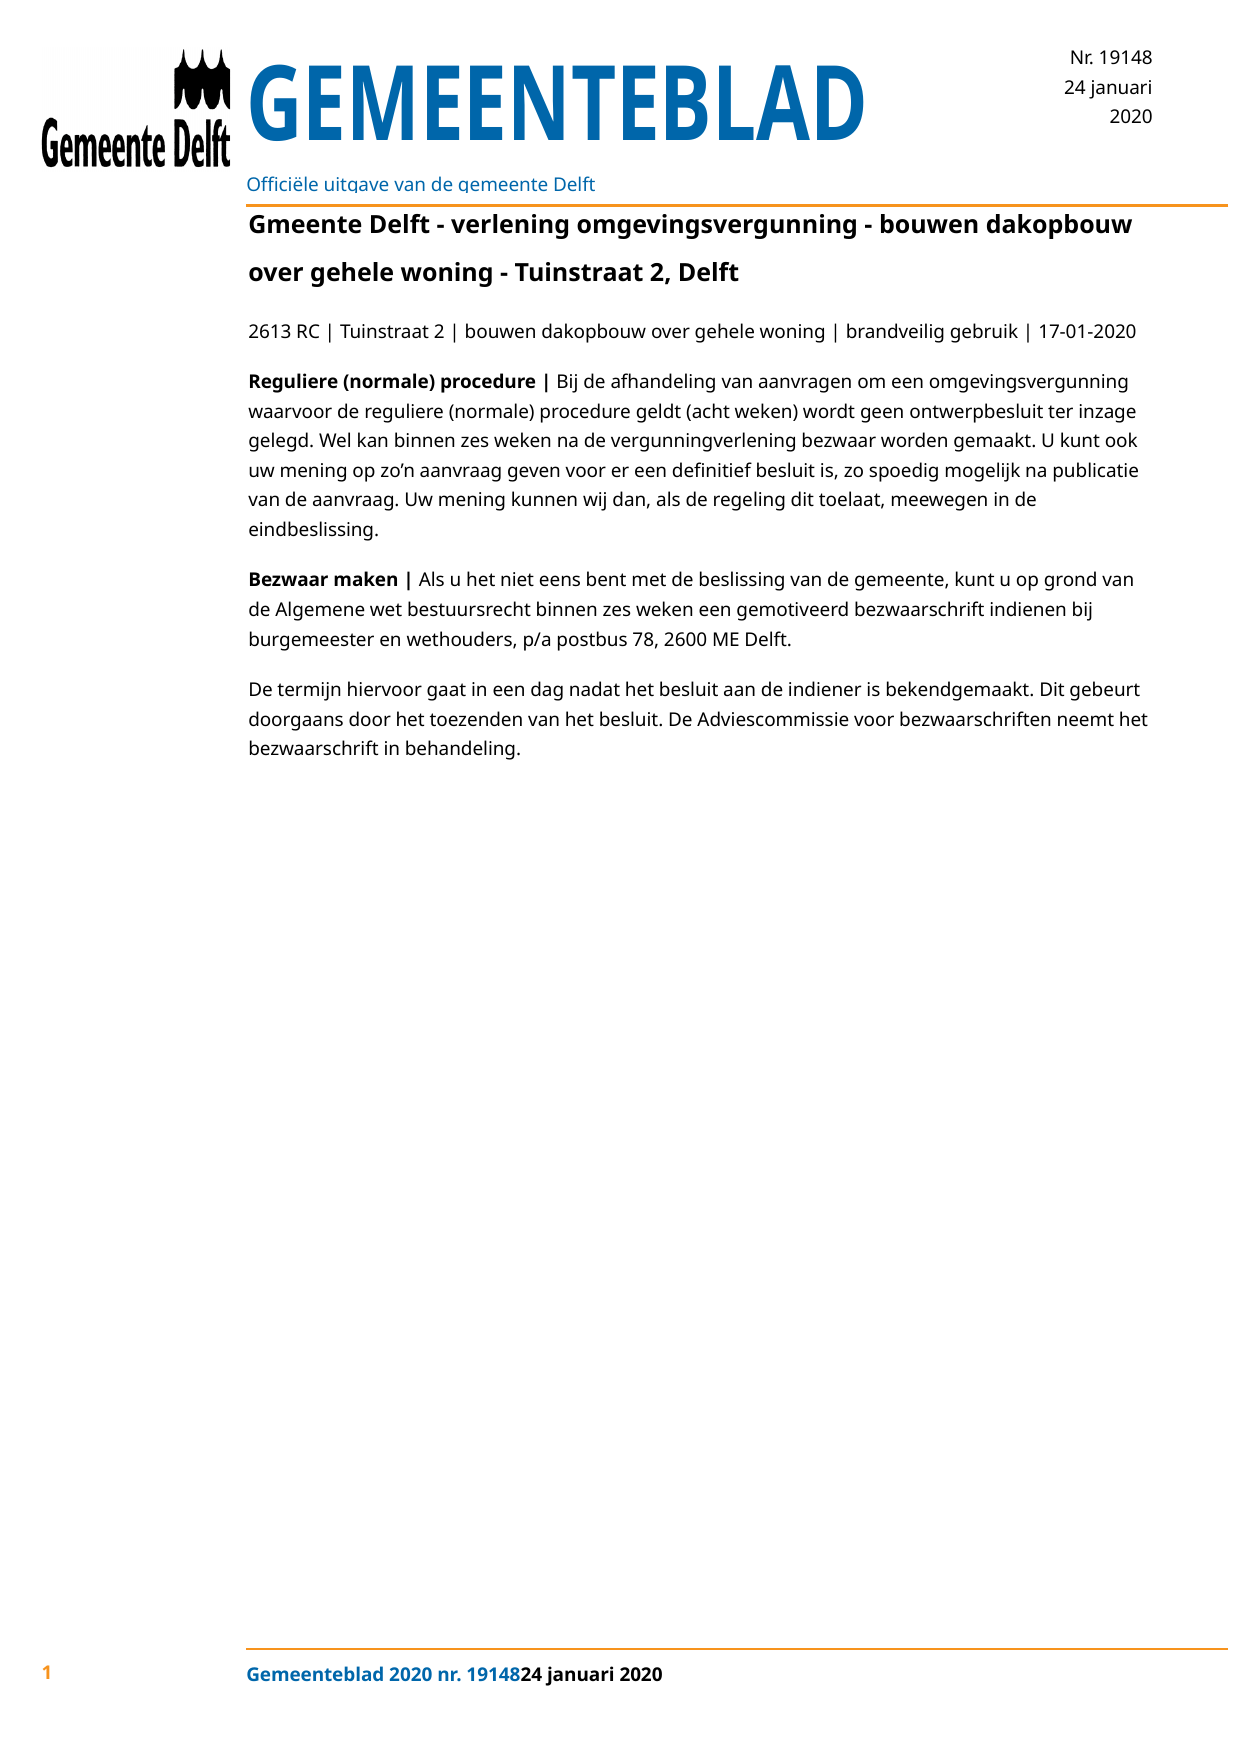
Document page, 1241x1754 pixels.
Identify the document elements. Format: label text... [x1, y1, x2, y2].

text Reguliere (normale) procedure | Bij de afhandeling van aanvragen om een omgevingsvergunning waarvoor de reguliere (normale) procedure geldt (acht weken) wordt geen ontwerpbesluit ter inzage gelegd. Wel kan binnen zes weken na de vergunningverlening bezwaar worden gemaakt. U kunt ook uw mening op zo’n aanvraag geven voor er een definitief besluit is, zo spoedig mogelijk na publicatie van de aanvraag. Uw mening kunnen wij dan, als de regeling dit toelaat, meewegen in de eindbeslissing. [248, 368, 1152, 542]
text 2613 RC | Tuinstraat 2 | bouwen dakopbouw over gehele woning | brandveilig gebruik | 17-01-2020 [248, 318, 1152, 344]
text De termijn hiervoor gaat in een dag nadat het besluit aan de indiener is bekendgemaakt. Dit gebeurt doorgaans door het toezenden van het besluit. De Adviescommissie voor bezwaarschriften neemt het bezwaarschrift in behandeling. [248, 676, 1152, 761]
picture [41, 47, 231, 172]
text Bezwaar maken | Als u het niet eens bent met de beslissing van de gemeente, kunt u op grond van de Algemene wet bestuursrecht binnen zes weken een gemotiveerd bezwaarschrift indienen bij burgemeester en wethouders, p/a postbus 78, 2600 ME Delft. [248, 567, 1152, 652]
text Gmeente Delft - verlening omgevingsvergunning - bouwen dakopbouw over gehele woning - Tuinstraat 2, Delft [248, 207, 1152, 288]
